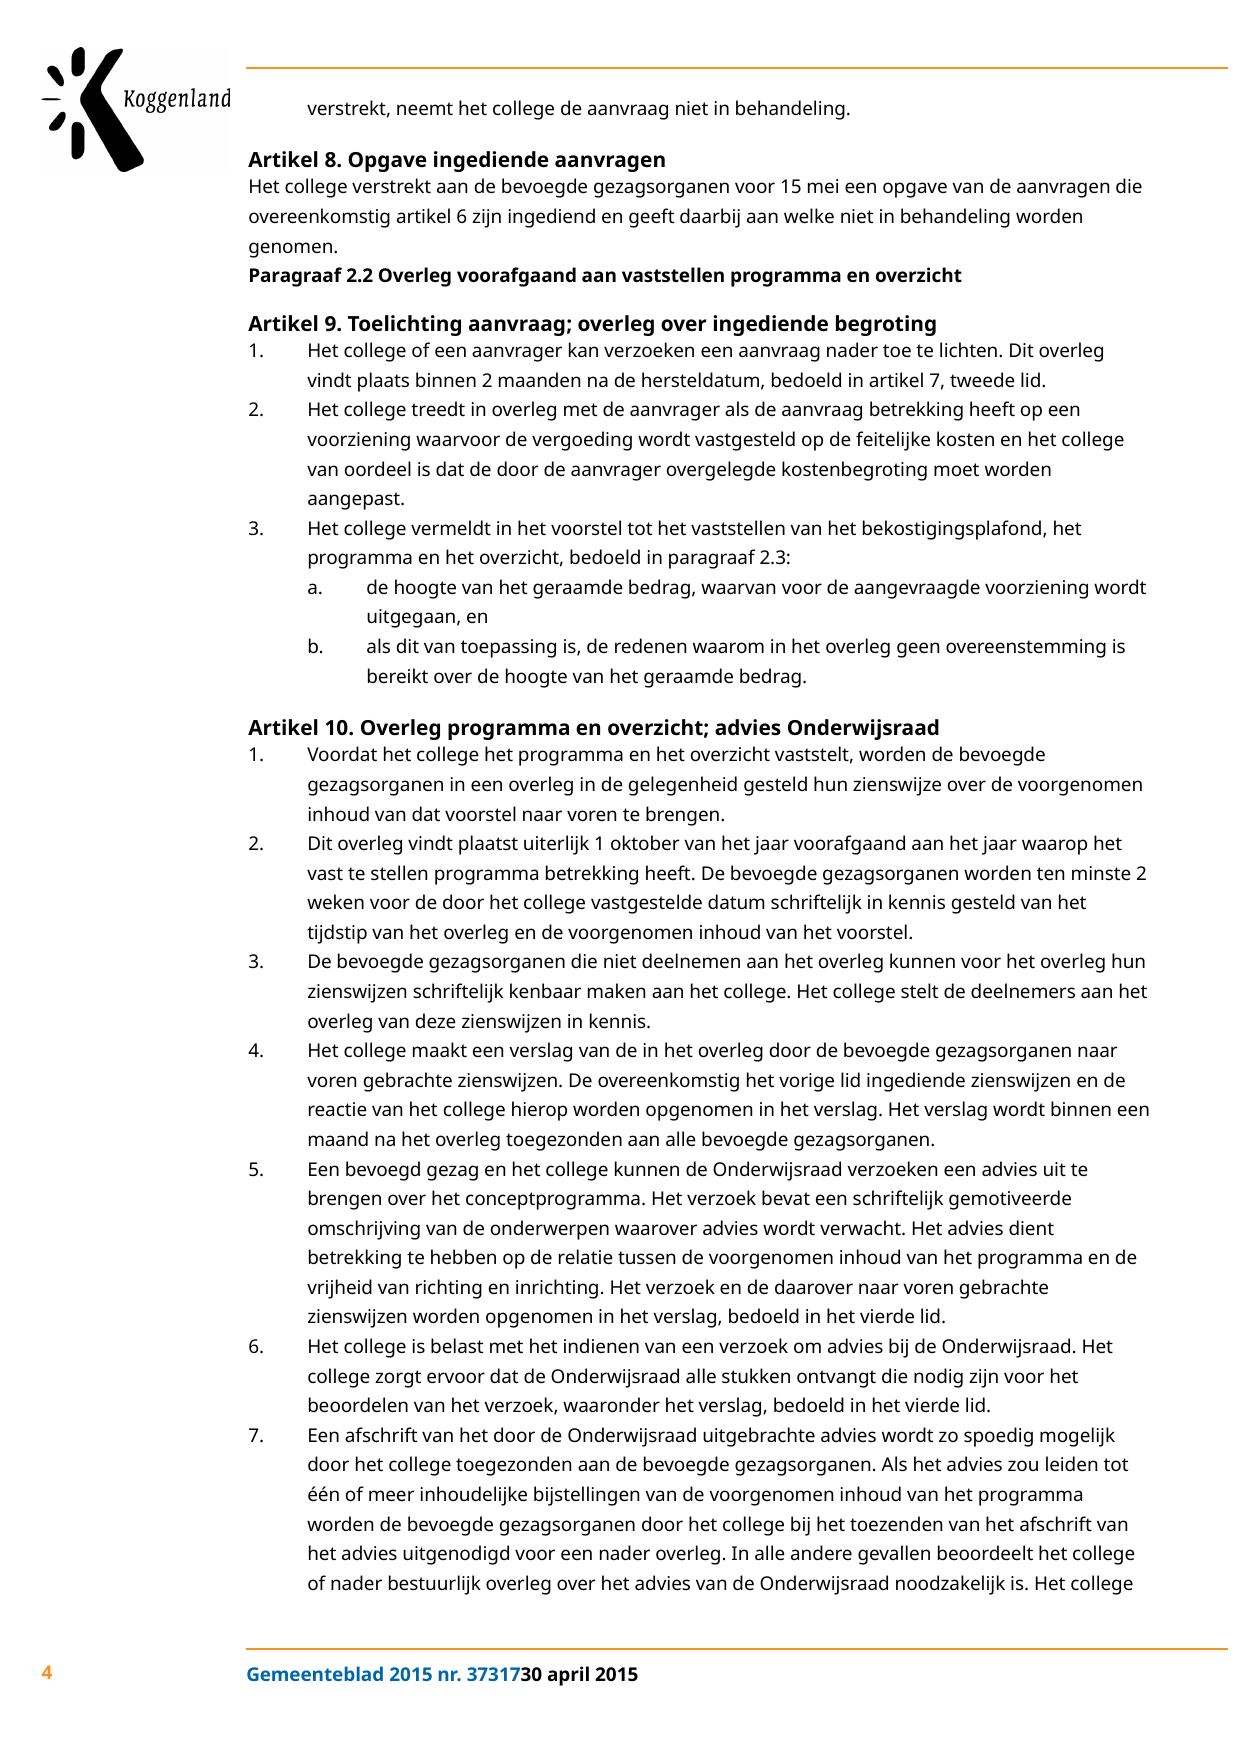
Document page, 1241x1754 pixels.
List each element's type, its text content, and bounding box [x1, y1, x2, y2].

list Voordat het college het programma en het overzicht vaststelt, worden de bevoegde gezagsorganen in een overleg in de gelegenheid gesteld hun zienswijze over de voorgenomen inhoud van dat voorstel naar voren te brengen. [248, 742, 1152, 827]
list als dit van toepassing is, de redenen waarom in het overleg geen overeenstemming is bereikt over de hoogte van het geraamde bedrag. [307, 633, 1152, 688]
list Het college is belast met het indienen van een verzoek om advies bij de Onderwijsraad. Het college zorgt ervoor dat de Onderwijsraad alle stukken ontvangt die nodig zijn voor het beoordelen van het verzoek, waaronder het verslag, bedoeld in het vierde lid. [248, 1333, 1152, 1418]
text Artikel 10. Overleg programma en overzicht; advies Onderwijsraad [248, 713, 1152, 742]
text Het college verstrekt aan de bevoegde gezagsorganen voor 15 mei een opgave van de aanvragen die overeenkomstig artikel 6 zijn ingediend en geeft daarbij aan welke niet in behandeling worden genomen. [248, 174, 1152, 258]
text Paragraaf 2.2 Overleg voorafgaand aan vaststellen programma en overzicht [248, 262, 1152, 288]
text Artikel 9. Toelichting aanvraag; overleg over ingediende begroting [248, 309, 1152, 337]
list verstrekt, neemt het college de aanvraag niet in behandeling. [248, 95, 1152, 121]
list Een afschrift van het door de Onderwijsraad uitgebrachte advies wordt zo spoedig mogelijk door het college toegezonden aan de bevoegde gezagsorganen. Als het advies zou leiden tot één of meer inhoudelijke bijstellingen van de voorgenomen inhoud van het programma worden de bevoegde gezagsorganen door het college bij het toezenden van het afschrift van het advies uitgenodigd voor een nader overleg. In alle andere gevallen beoordeelt het college of nader bestuurlijk overleg over het advies van de Onderwijsraad noodzakelijk is. Het college [248, 1422, 1152, 1596]
list Het college of een aanvrager kan verzoeken een aanvraag nader toe te lichten. Dit overleg vindt plaats binnen 2 maanden na de hersteldatum, bedoeld in artikel 7, tweede lid. [248, 337, 1152, 393]
list Het college vermeldt in het voorstel tot het vaststellen van het bekostigingsplafond, het programma en het overzicht, bedoeld in paragraaf 2.3: [248, 515, 1152, 570]
picture [41, 47, 231, 172]
list de hoogte van het geraamde bedrag, waarvan voor de aangevraagde voorziening wordt uitgegaan, en [307, 574, 1152, 629]
text Artikel 8. Opgave ingediende aanvragen [248, 145, 1152, 174]
list Een bevoegd gezag en het college kunnen de Onderwijsraad verzoeken een advies uit te brengen over het conceptprogramma. Het verzoek bevat een schriftelijk gemotiveerde omschrijving van de onderwerpen waarover advies wordt verwacht. Het advies dient betrekking te hebben op de relatie tussen de voorgenomen inhoud van het programma en de vrijheid van richting en inrichting. Het verzoek en de daarover naar voren gebrachte zienswijzen worden opgenomen in het verslag, bedoeld in het vierde lid. [248, 1156, 1152, 1329]
list Het college treedt in overleg met de aanvrager als de aanvraag betrekking heeft op een voorziening waarvoor de vergoeding wordt vastgesteld op de feitelijke kosten en het college van oordeel is dat de door de aanvrager overgelegde kostenbegroting moet worden aangepast. [248, 397, 1152, 511]
list Het college maakt een verslag van de in het overleg door de bevoegde gezagsorganen naar voren gebrachte zienswijzen. De overeenkomstig het vorige lid ingediende zienswijzen en de reactie van het college hierop worden opgenomen in het verslag. Het verslag wordt binnen een maand na het overleg toegezonden aan alle bevoegde gezagsorganen. [248, 1037, 1152, 1152]
list De bevoegde gezagsorganen die niet deelnemen aan het overleg kunnen voor het overleg hun zienswijzen schriftelijk kenbaar maken aan het college. Het college stelt de deelnemers aan het overleg van deze zienswijzen in kennis. [248, 949, 1152, 1034]
list Dit overleg vindt plaatst uiterlijk 1 oktober van het jaar voorafgaand aan het jaar waarop het vast te stellen programma betrekking heeft. De bevoegde gezagsorganen worden ten minste 2 weken voor de door het college vastgestelde datum schriftelijk in kennis gesteld van het tijdstip van het overleg en de voorgenomen inhoud van het voorstel. [248, 830, 1152, 945]
